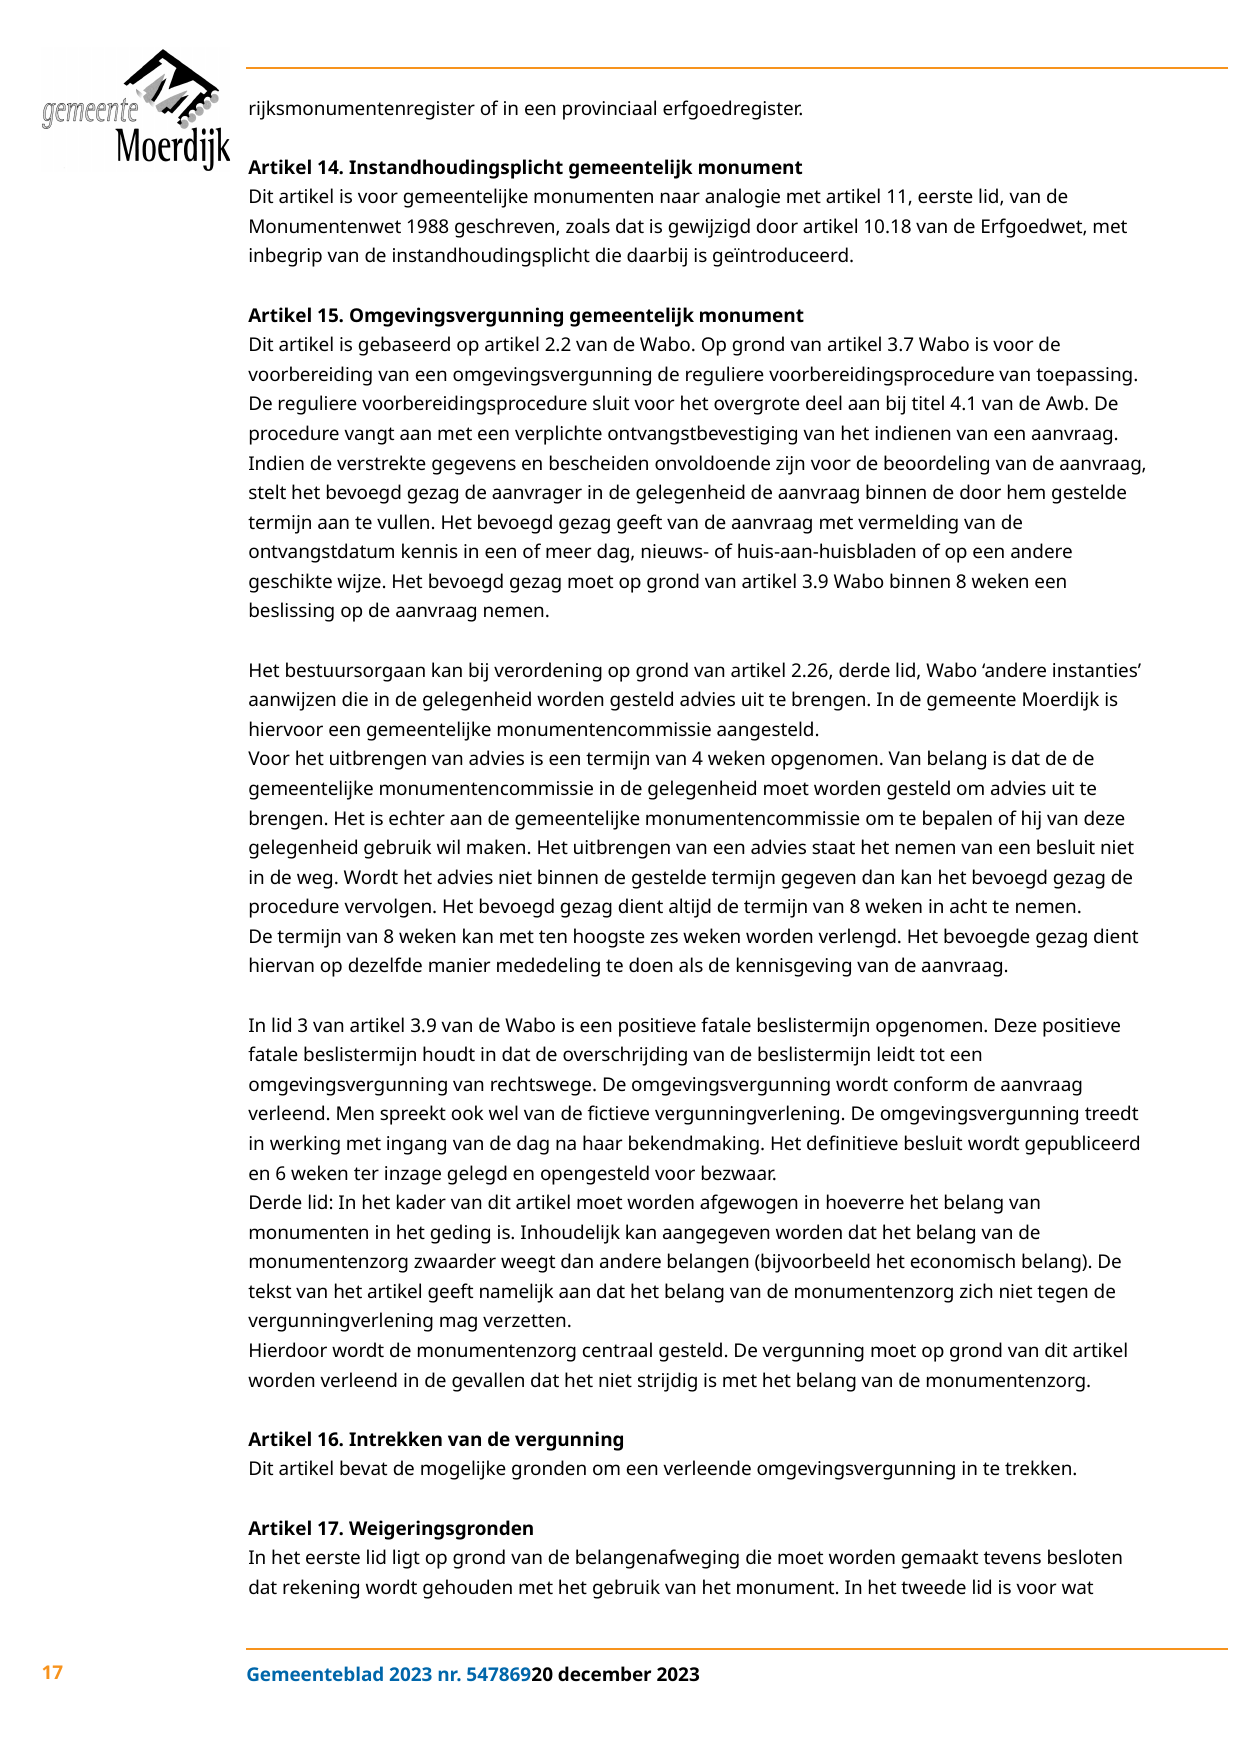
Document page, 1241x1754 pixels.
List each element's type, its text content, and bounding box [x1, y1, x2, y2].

text De termijn van 8 weken kan met ten hoogste zes weken worden verlengd. Het bevoegde gezag dient hiervan op dezelfde manier mededeling te doen als de kennisgeving van de aanvraag. [248, 923, 1152, 978]
text Dit artikel is voor gemeentelijke monumenten naar analogie met artikel 11, eerste lid, van de Monumentenwet 1988 geschreven, zoals dat is gewijzigd door artikel 10.18 van de Erfgoedwet, met inbegrip van de instandhoudingsplicht die daarbij is geïntroduceerd. [248, 183, 1152, 268]
text Artikel 16. Intrekken van de vergunning [248, 1426, 1152, 1452]
text Derde lid: In het kader van dit artikel moet worden afgewogen in hoeverre het belang van monumenten in het geding is. Inhoudelijk kan aangegeven worden dat het belang van de monumentenzorg zwaarder weegt dan andere belangen (bijvoorbeeld het economisch belang). De tekst van het artikel geeft namelijk aan dat het belang van de monumentenzorg zich niet tegen de vergunningverlening mag verzetten. [248, 1189, 1152, 1333]
text In lid 3 van artikel 3.9 van de Wabo is een positieve fatale beslistermijn opgenomen. Deze positieve fatale beslistermijn houdt in dat de overschrijding van de beslistermijn leidt tot een omgevingsvergunning van rechtswege. De omgevingsvergunning wordt conform de aanvraag verleend. Men spreekt ook wel van de fictieve vergunningverlening. De omgevingsvergunning treedt in werking met ingang van de dag na haar bekendmaking. Het definitieve besluit wordt gepubliceerd en 6 weken ter inzage gelegd en opengesteld voor bezwaar. [248, 1012, 1152, 1186]
text Het bestuursorgaan kan bij verordening op grond van artikel 2.26, derde lid, Wabo ‘andere instanties’ aanwijzen die in de gelegenheid worden gesteld advies uit te brengen. In de gemeente Moerdijk is hiervoor een gemeentelijke monumentencommissie aangesteld. [248, 657, 1152, 742]
text Artikel 14. Instandhoudingsplicht gemeentelijk monument [248, 154, 1152, 180]
text In het eerste lid ligt op grond van de belangenafweging die moet worden gemaakt tevens besloten dat rekening wordt gehouden met het gebruik van het monument. In het tweede lid is voor wat [248, 1544, 1152, 1600]
text Dit artikel bevat de mogelijke gronden om een verleende omgevingsvergunning in te trekken. [248, 1456, 1152, 1481]
text Hierdoor wordt de monumentenzorg centraal gesteld. De vergunning moet op grond van dit artikel worden verleend in de gevallen dat het niet strijdig is met het belang van de monumentenzorg. [248, 1337, 1152, 1393]
text rijksmonumentenregister of in een provinciaal erfgoedregister. [248, 95, 1152, 121]
picture [41, 47, 231, 172]
text Voor het uitbrengen van advies is een termijn van 4 weken opgenomen. Van belang is dat de de gemeentelijke monumentencommissie in de gelegenheid moet worden gesteld om advies uit te brengen. Het is echter aan de gemeentelijke monumentencommissie om te bepalen of hij van deze gelegenheid gebruik wil maken. Het uitbrengen van een advies staat het nemen van een besluit niet in de weg. Wordt het advies niet binnen de gestelde termijn gegeven dan kan het bevoegd gezag de procedure vervolgen. Het bevoegd gezag dient altijd de termijn van 8 weken in acht te nemen. [248, 746, 1152, 919]
text Artikel 15. Omgevingsvergunning gemeentelijk monument [248, 302, 1152, 328]
text Dit artikel is gebaseerd op artikel 2.2 van de Wabo. Op grond van artikel 3.7 Wabo is voor de voorbereiding van een omgevingsvergunning de reguliere voorbereidingsprocedure van toepassing. [248, 331, 1152, 387]
text Artikel 17. Weigeringsgronden [248, 1515, 1152, 1541]
text De reguliere voorbereidingsprocedure sluit voor het overgrote deel aan bij titel 4.1 van de Awb. De procedure vangt aan met een verplichte ontvangstbevestiging van het indienen van een aanvraag. Indien de verstrekte gegevens en bescheiden onvoldoende zijn voor de beoordeling van de aanvraag, stelt het bevoegd gezag de aanvrager in de gelegenheid de aanvraag binnen de door hem gestelde termijn aan te vullen. Het bevoegd gezag geeft van de aanvraag met vermelding van de ontvangstdatum kennis in een of meer dag, nieuws- of huis-aan-huisbladen of op een andere geschikte wijze. Het bevoegd gezag moet op grond van artikel 3.9 Wabo binnen 8 weken een beslissing op de aanvraag nemen. [248, 391, 1152, 623]
